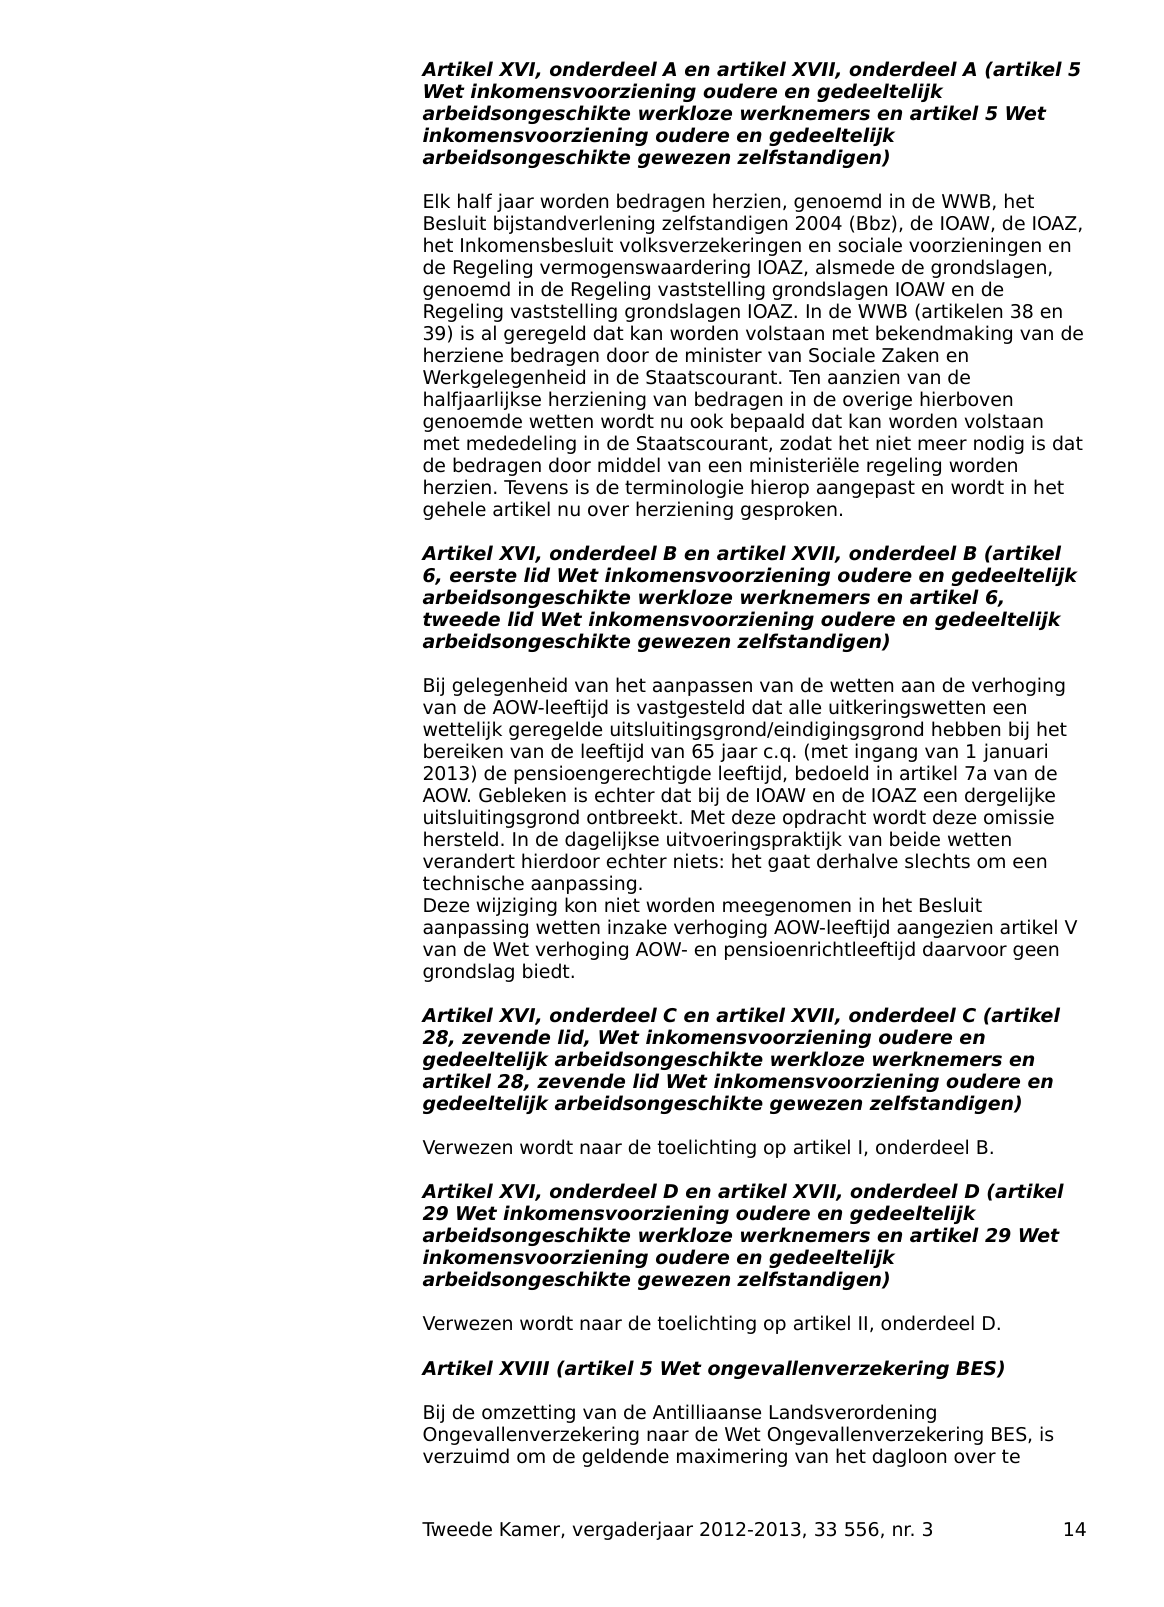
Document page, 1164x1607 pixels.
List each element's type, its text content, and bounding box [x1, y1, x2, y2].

text Bij de omzetting van de Antilliaanse Landsverordening Ongevallenverzekering naar de Wet Ongevallenverzekering BES, is verzuimd om de geldende maximering van het dagloon over te [422, 1402, 1087, 1468]
subtitle Artikel XVI, onderdeel C en artikel XVII, onderdeel C (artikel 28, zevende lid, Wet inkomensvoorziening oudere en gedeeltelijk arbeidsongeschikte werkloze werknemers en artikel 28, zevende lid Wet inkomensvoorziening oudere en gedeeltelijk arbeidsongeschikte gewezen zelfstandigen) [422, 1005, 1087, 1115]
subtitle Artikel XVI, onderdeel D en artikel XVII, onderdeel D (artikel 29 Wet inkomensvoorziening oudere en gedeeltelijk arbeidsongeschikte werkloze werknemers en artikel 29 Wet inkomensvoorziening oudere en gedeeltelijk arbeidsongeschikte gewezen zelfstandigen) [422, 1181, 1087, 1291]
subtitle Artikel XVIII (artikel 5 Wet ongevallenverzekering BES) [422, 1357, 1087, 1379]
subtitle Artikel XVI, onderdeel B en artikel XVII, onderdeel B (artikel 6, eerste lid Wet inkomensvoorziening oudere en gedeeltelijk arbeidsongeschikte werkloze werknemers en artikel 6, tweede lid Wet inkomensvoorziening oudere en gedeeltelijk arbeidsongeschikte gewezen zelfstandigen) [422, 543, 1087, 653]
text Verwezen wordt naar de toelichting op artikel II, onderdeel D. [422, 1313, 1087, 1335]
text Elk half jaar worden bedragen herzien, genoemd in de WWB, het Besluit bijstandverlening zelfstandigen 2004 (Bbz), de IOAW, de IOAZ, het Inkomensbesluit volksverzekeringen en sociale voorzieningen en de Regeling vermogenswaardering IOAZ, alsmede de grondslagen, genoemd in de Regeling vaststelling grondslagen IOAW en de Regeling vaststelling grondslagen IOAZ. In de WWB (artikelen 38 en 39) is al geregeld dat kan worden volstaan met bekendmaking van de herziene bedragen door de minister van Sociale Zaken en Werkgelegenheid in de Staatscourant. Ten aanzien van de halfjaarlijkse herziening van bedragen in de overige hierboven genoemde wetten wordt nu ook bepaald dat kan worden volstaan met mededeling in de Staatscourant, zodat het niet meer nodig is dat de bedragen door middel van een ministeriële regeling worden herzien. Tevens is de terminologie hierop aangepast en wordt in het gehele artikel nu over herziening gesproken. [422, 191, 1087, 521]
text Deze wijziging kon niet worden meegenomen in het Besluit aanpassing wetten inzake verhoging AOW-leeftijd aangezien artikel V van de Wet verhoging AOW- en pensioenrichtleeftijd daarvoor geen grondslag biedt. [422, 895, 1087, 983]
text Bij gelegenheid van het aanpassen van de wetten aan de verhoging van de AOW-leeftijd is vastgesteld dat alle uitkeringswetten een wettelijk geregelde uitsluitingsgrond/eindigingsgrond hebben bij het bereiken van de leeftijd van 65 jaar c.q. (met ingang van 1 januari 2013) de pensioengerechtigde leeftijd, bedoeld in artikel 7a van de AOW. Gebleken is echter dat bij de IOAW en de IOAZ een dergelijke uitsluitingsgrond ontbreekt. Met deze opdracht wordt deze omissie hersteld. In de dagelijkse uitvoeringspraktijk van beide wetten verandert hierdoor echter niets: het gaat derhalve slechts om een technische aanpassing. [422, 675, 1087, 895]
text Verwezen wordt naar de toelichting op artikel I, onderdeel B. [422, 1137, 1087, 1159]
subtitle Artikel XVI, onderdeel A en artikel XVII, onderdeel A (artikel 5 Wet inkomensvoorziening oudere en gedeeltelijk arbeidsongeschikte werkloze werknemers en artikel 5 Wet inkomensvoorziening oudere en gedeeltelijk arbeidsongeschikte gewezen zelfstandigen) [422, 59, 1087, 169]
